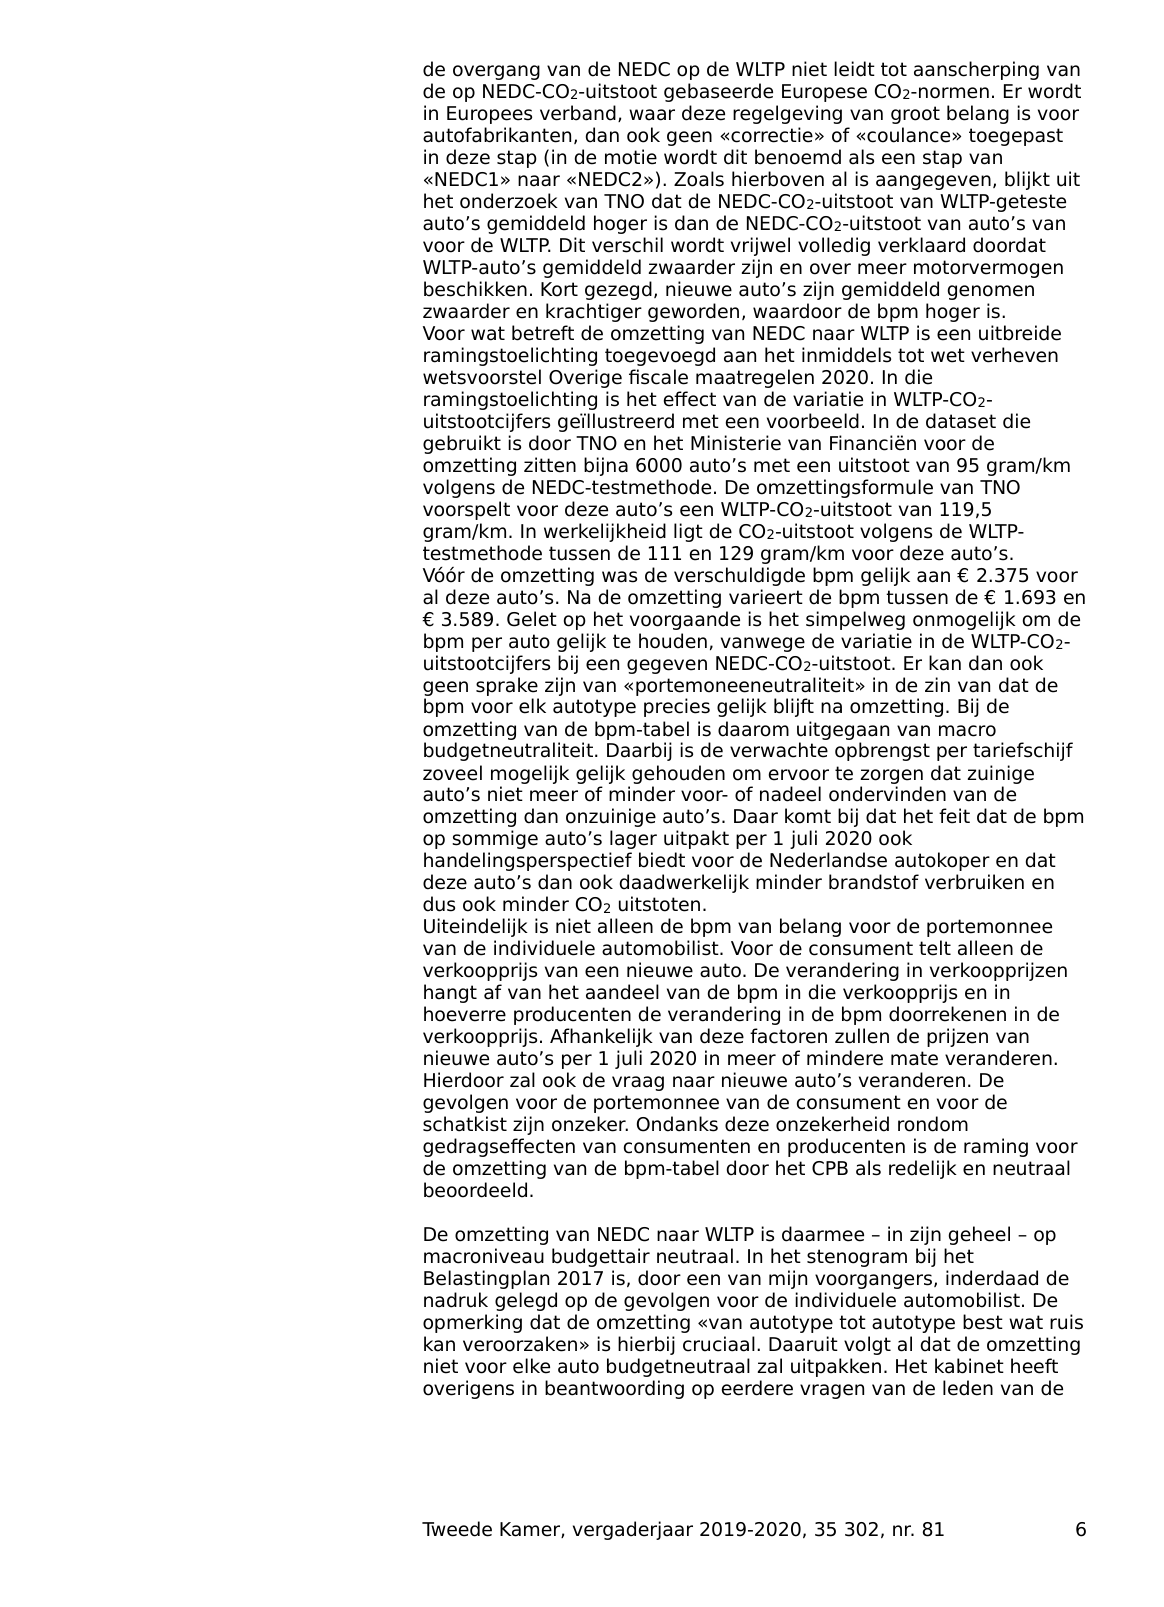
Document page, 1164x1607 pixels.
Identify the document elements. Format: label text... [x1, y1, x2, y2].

text De omzetting van NEDC naar WLTP is daarmee – in zijn geheel – op macroniveau budgettair neutraal. In het stenogram bij het Belastingplan 2017 is, door een van mijn voorgangers, inderdaad de nadruk gelegd op de gevolgen voor de individuele automobilist. De opmerking dat de omzetting «van autotype tot autotype best wat ruis kan veroorzaken» is hierbij cruciaal. Daaruit volgt al dat de omzetting niet voor elke auto budgetneutraal zal uitpakken. Het kabinet heeft overigens in beantwoording op eerdere vragen van de leden van de [422, 1224, 1087, 1400]
text Uiteindelijk is niet alleen de bpm van belang voor de portemonnee van de individuele automobilist. Voor de consument telt alleen de verkoopprijs van een nieuwe auto. De verandering in verkoopprijzen hangt af van het aandeel van de bpm in die verkoopprijs en in hoeverre producenten de verandering in de bpm doorrekenen in de verkoopprijs. Afhankelijk van deze factoren zullen de prijzen van nieuwe auto’s per 1 juli 2020 in meer of mindere mate veranderen. Hierdoor zal ook de vraag naar nieuwe auto’s veranderen. De gevolgen voor de portemonnee van de consument en voor de schatkist zijn onzeker. Ondanks deze onzekerheid rondom gedragseffecten van consumenten en producenten is de raming voor de omzetting van de bpm-tabel door het CPB als redelijk en neutraal beoordeeld. [422, 916, 1087, 1202]
text Vóór de omzetting was de verschuldigde bpm gelijk aan € 2.375 voor al deze auto’s. Na de omzetting varieert de bpm tussen de € 1.693 en € 3.589. Gelet op het voorgaande is het simpelweg onmogelijk om de bpm per auto gelijk te houden, vanwege de variatie in de WLTP-CO2-uitstootcijfers bij een gegeven NEDC-CO2-uitstoot. Er kan dan ook geen sprake zijn van «portemoneeneutraliteit» in de zin van dat de bpm voor elk autotype precies gelijk blijft na omzetting. Bij de omzetting van de bpm-tabel is daarom uitgegaan van macro budgetneutraliteit. Daarbij is de verwachte opbrengst per tariefschijf zoveel mogelijk gelijk gehouden om ervoor te zorgen dat zuinige auto’s niet meer of minder voor- of nadeel ondervinden van de omzetting dan onzuinige auto’s. Daar komt bij dat het feit dat de bpm op sommige auto’s lager uitpakt per 1 juli 2020 ook handelingsperspectief biedt voor de Nederlandse autokoper en dat deze auto’s dan ook daadwerkelijk minder brandstof verbruiken en dus ook minder CO2 uitstoten. [422, 564, 1087, 916]
text de overgang van de NEDC op de WLTP niet leidt tot aanscherping van de op NEDC-CO2-uitstoot gebaseerde Europese CO2-normen. Er wordt in Europees verband, waar deze regelgeving van groot belang is voor autofabrikanten, dan ook geen «correctie» of «coulance» toegepast in deze stap (in de motie wordt dit benoemd als een stap van «NEDC1» naar «NEDC2»). Zoals hierboven al is aangegeven, blijkt uit het onderzoek van TNO dat de NEDC-CO2-uitstoot van WLTP-geteste auto’s gemiddeld hoger is dan de NEDC-CO2-uitstoot van auto’s van voor de WLTP. Dit verschil wordt vrijwel volledig verklaard doordat WLTP-auto’s gemiddeld zwaarder zijn en over meer motorvermogen beschikken. Kort gezegd, nieuwe auto’s zijn gemiddeld genomen zwaarder en krachtiger geworden, waardoor de bpm hoger is. [422, 59, 1087, 323]
text Voor wat betreft de omzetting van NEDC naar WLTP is een uitbreide ramingstoelichting toegevoegd aan het inmiddels tot wet verheven wetsvoorstel Overige fiscale maatregelen 2020. In die ramingstoelichting is het effect van de variatie in WLTP-CO2-uitstootcijfers geïllustreerd met een voorbeeld. In de dataset die gebruikt is door TNO en het Ministerie van Financiën voor de omzetting zitten bijna 6000 auto’s met een uitstoot van 95 gram/km volgens de NEDC-testmethode. De omzettingsformule van TNO voorspelt voor deze auto’s een WLTP-CO2-uitstoot van 119,5 gram/km. In werkelijkheid ligt de CO2-uitstoot volgens de WLTP-testmethode tussen de 111 en 129 gram/km voor deze auto’s. [422, 323, 1087, 564]
